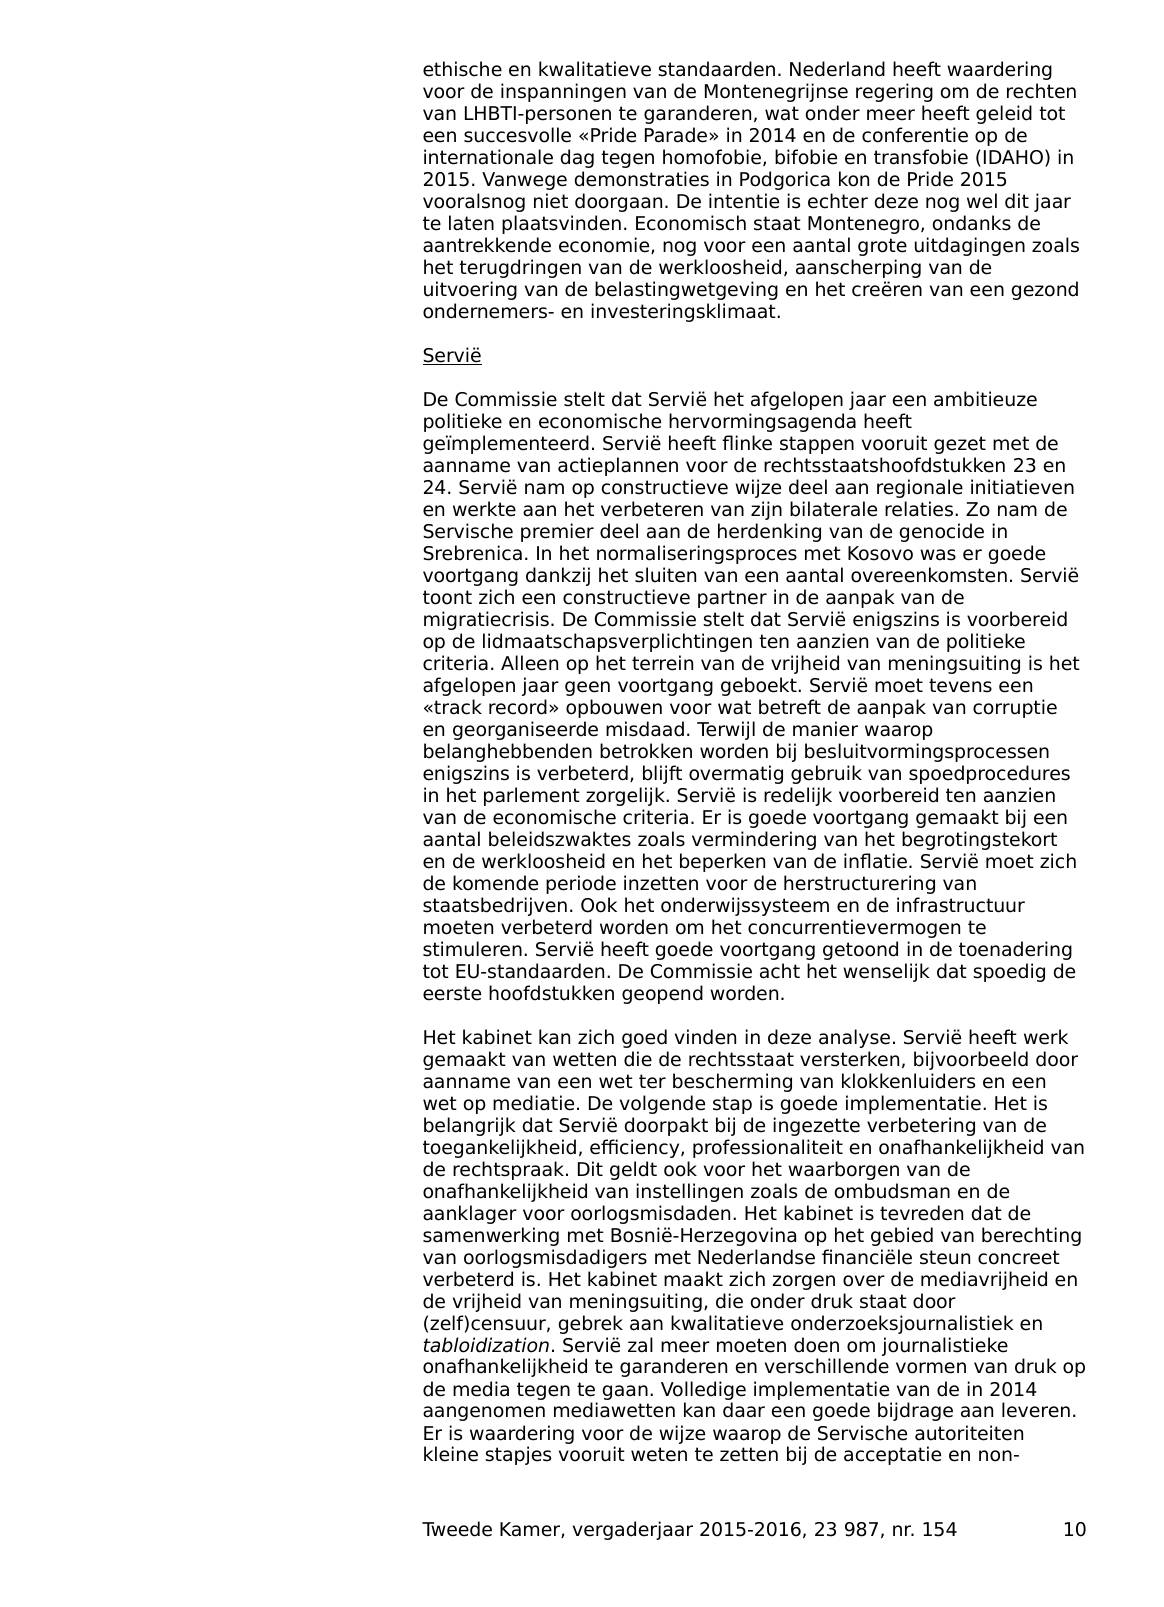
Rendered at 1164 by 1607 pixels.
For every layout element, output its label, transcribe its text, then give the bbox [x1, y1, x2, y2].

subtitle Servië [422, 345, 1087, 367]
text ethische en kwalitatieve standaarden. Nederland heeft waardering voor de inspanningen van de Montenegrijnse regering om de rechten van LHBTI-personen te garanderen, wat onder meer heeft geleid tot een succesvolle «Pride Parade» in 2014 en de conferentie op de internationale dag tegen homofobie, bifobie en transfobie (IDAHO) in 2015. Vanwege demonstraties in Podgorica kon de Pride 2015 vooralsnog niet doorgaan. De intentie is echter deze nog wel dit jaar te laten plaatsvinden. Economisch staat Montenegro, ondanks de aantrekkende economie, nog voor een aantal grote uitdagingen zoals het terugdringen van de werkloosheid, aanscherping van de uitvoering van de belastingwetgeving en het creëren van een gezond ondernemers- en investeringsklimaat. [422, 59, 1087, 323]
text De Commissie stelt dat Servië het afgelopen jaar een ambitieuze politieke en economische hervormingsagenda heeft geïmplementeerd. Servië heeft flinke stappen vooruit gezet met de aanname van actieplannen voor de rechtsstaatshoofdstukken 23 en 24. Servië nam op constructieve wijze deel aan regionale initiatieven en werkte aan het verbeteren van zijn bilaterale relaties. Zo nam de Servische premier deel aan de herdenking van de genocide in Srebrenica. In het normaliseringsproces met Kosovo was er goede voortgang dankzij het sluiten van een aantal overeenkomsten. Servië toont zich een constructieve partner in de aanpak van de migratiecrisis. De Commissie stelt dat Servië enigszins is voorbereid op de lidmaatschapsverplichtingen ten aanzien van de politieke criteria. Alleen op het terrein van de vrijheid van meningsuiting is het afgelopen jaar geen voortgang geboekt. Servië moet tevens een «track record» opbouwen voor wat betreft de aanpak van corruptie en georganiseerde misdaad. Terwijl de manier waarop belanghebbenden betrokken worden bij besluitvormingsprocessen enigszins is verbeterd, blijft overmatig gebruik van spoedprocedures in het parlement zorgelijk. Servië is redelijk voorbereid ten aanzien van de economische criteria. Er is goede voortgang gemaakt bij een aantal beleidszwaktes zoals vermindering van het begrotingstekort en de werkloosheid en het beperken van de inflatie. Servië moet zich de komende periode inzetten voor de herstructurering van staatsbedrijven. Ook het onderwijssysteem en de infrastructuur moeten verbeterd worden om het concurrentievermogen te stimuleren. Servië heeft goede voortgang getoond in de toenadering tot EU-standaarden. De Commissie acht het wenselijk dat spoedig de eerste hoofdstukken geopend worden. [422, 389, 1087, 1004]
text Het kabinet kan zich goed vinden in deze analyse. Servië heeft werk gemaakt van wetten die de rechtsstaat versterken, bijvoorbeeld door aanname van een wet ter bescherming van klokkenluiders en een wet op mediatie. De volgende stap is goede implementatie. Het is belangrijk dat Servië doorpakt bij de ingezette verbetering van de toegankelijkheid, efficiency, professionaliteit en onafhankelijkheid van de rechtspraak. Dit geldt ook voor het waarborgen van de onafhankelijkheid van instellingen zoals de ombudsman en de aanklager voor oorlogsmisdaden. Het kabinet is tevreden dat de samenwerking met Bosnië-Herzegovina op het gebied van berechting van oorlogsmisdadigers met Nederlandse financiële steun concreet verbeterd is. Het kabinet maakt zich zorgen over de mediavrijheid en de vrijheid van meningsuiting, die onder druk staat door (zelf)censuur, gebrek aan kwalitatieve onderzoeksjournalistiek en tabloidization. Servië zal meer moeten doen om journalistieke onafhankelijkheid te garanderen en verschillende vormen van druk op de media tegen te gaan. Volledige implementatie van de in 2014 aangenomen mediawetten kan daar een goede bijdrage aan leveren. Er is waardering voor de wijze waarop de Servische autoriteiten kleine stapjes vooruit weten te zetten bij de acceptatie en non- [422, 1027, 1087, 1466]
